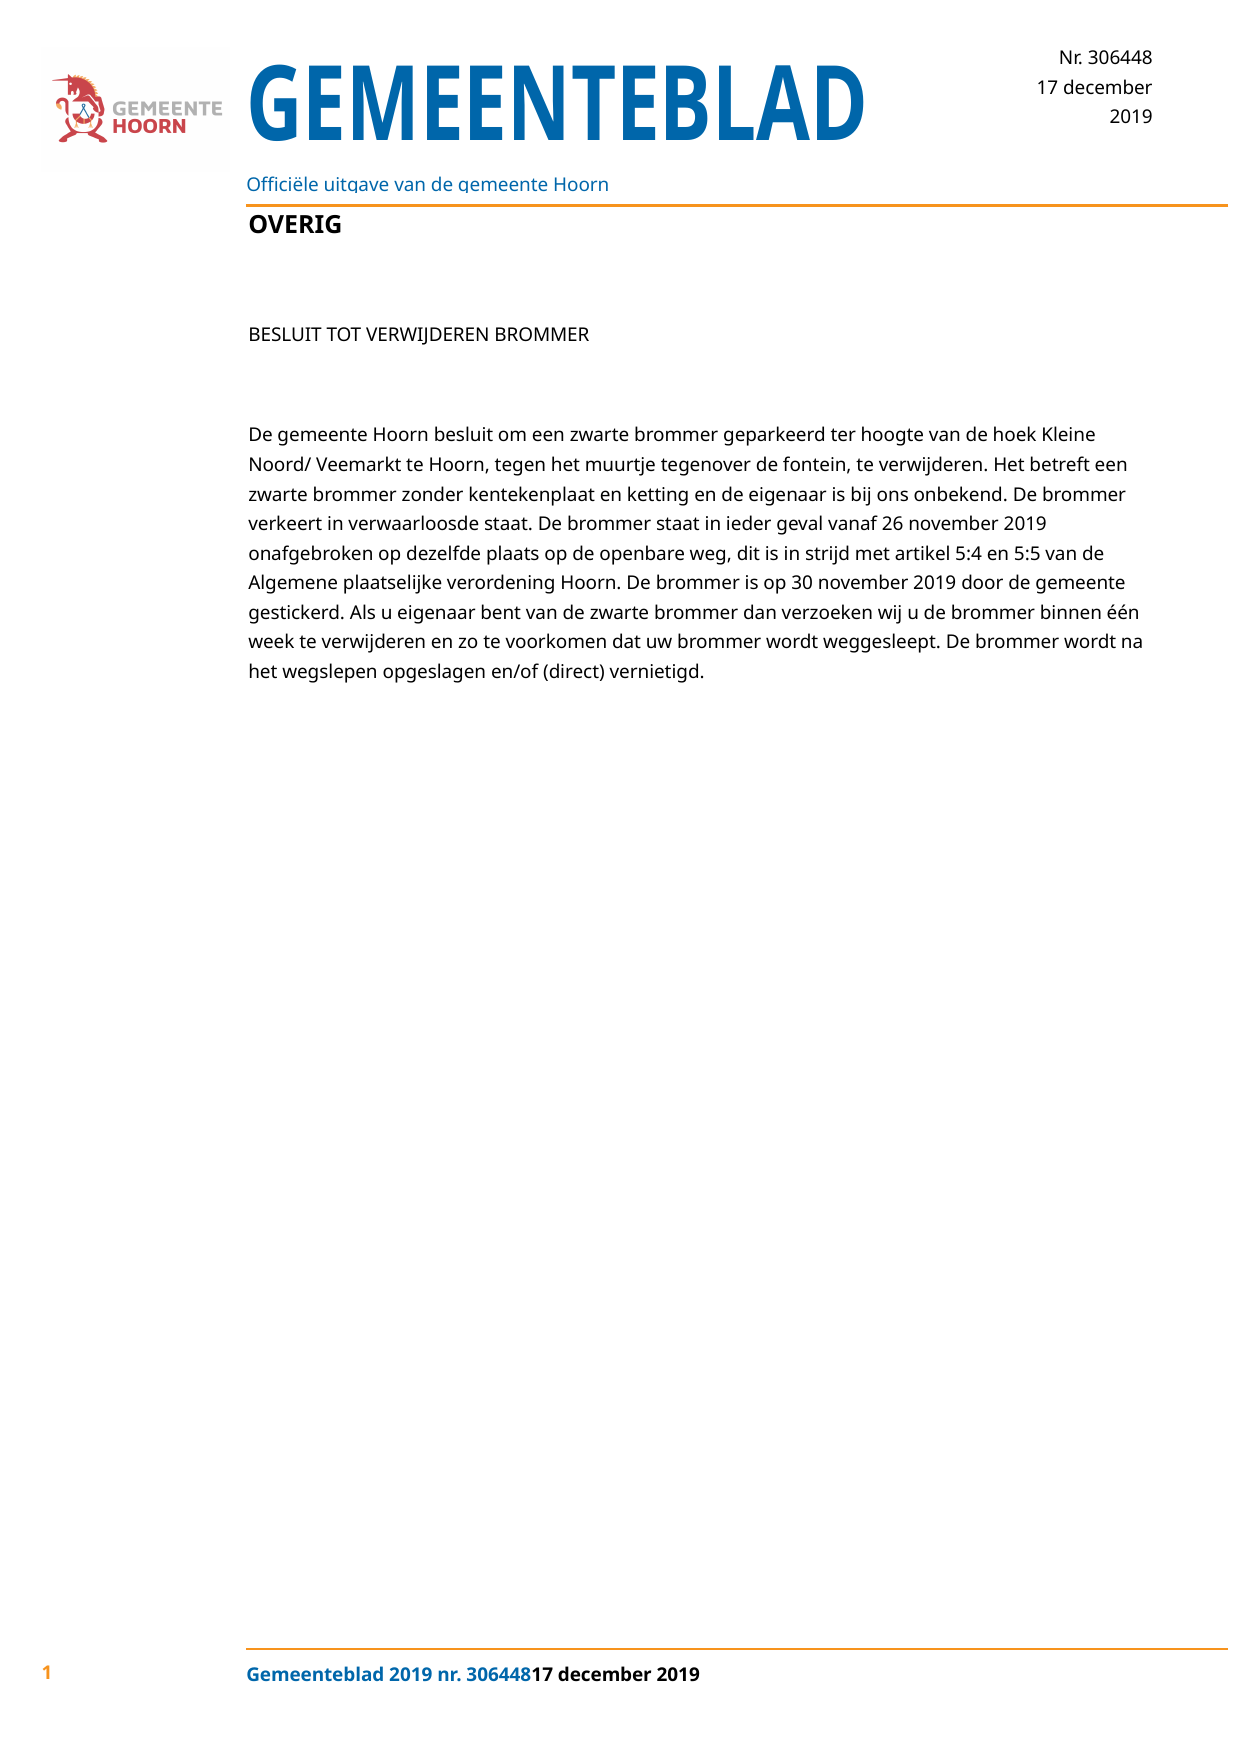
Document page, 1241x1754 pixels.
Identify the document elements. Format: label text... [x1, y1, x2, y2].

text De gemeente Hoorn besluit om een zwarte brommer geparkeerd ter hoogte van de hoek Kleine Noord/ Veemarkt te Hoorn, tegen het muurtje tegenover de fontein, te verwijderen. Het betreft een zwarte brommer zonder kentekenplaat en ketting en de eigenaar is bij ons onbekend. De brommer verkeert in verwaarloosde staat. De brommer staat in ieder geval vanaf 26 november 2019 onafgebroken op dezelfde plaats op de openbare weg, dit is in strijd met artikel 5:4 en 5:5 van de Algemene plaatselijke verordening Hoorn. De brommer is op 30 november 2019 door de gemeente gestickerd. Als u eigenaar bent van de zwarte brommer dan verzoeken wij u de brommer binnen één week te verwijderen en zo te voorkomen dat uw brommer wordt weggesleept. De brommer wordt na het wegslepen opgeslagen en/of (direct) vernietigd. [248, 422, 1152, 684]
picture [41, 47, 231, 172]
text BESLUIT TOT VERWIJDEREN BROMMER [248, 321, 1152, 346]
text OVERIG [248, 207, 1152, 241]
